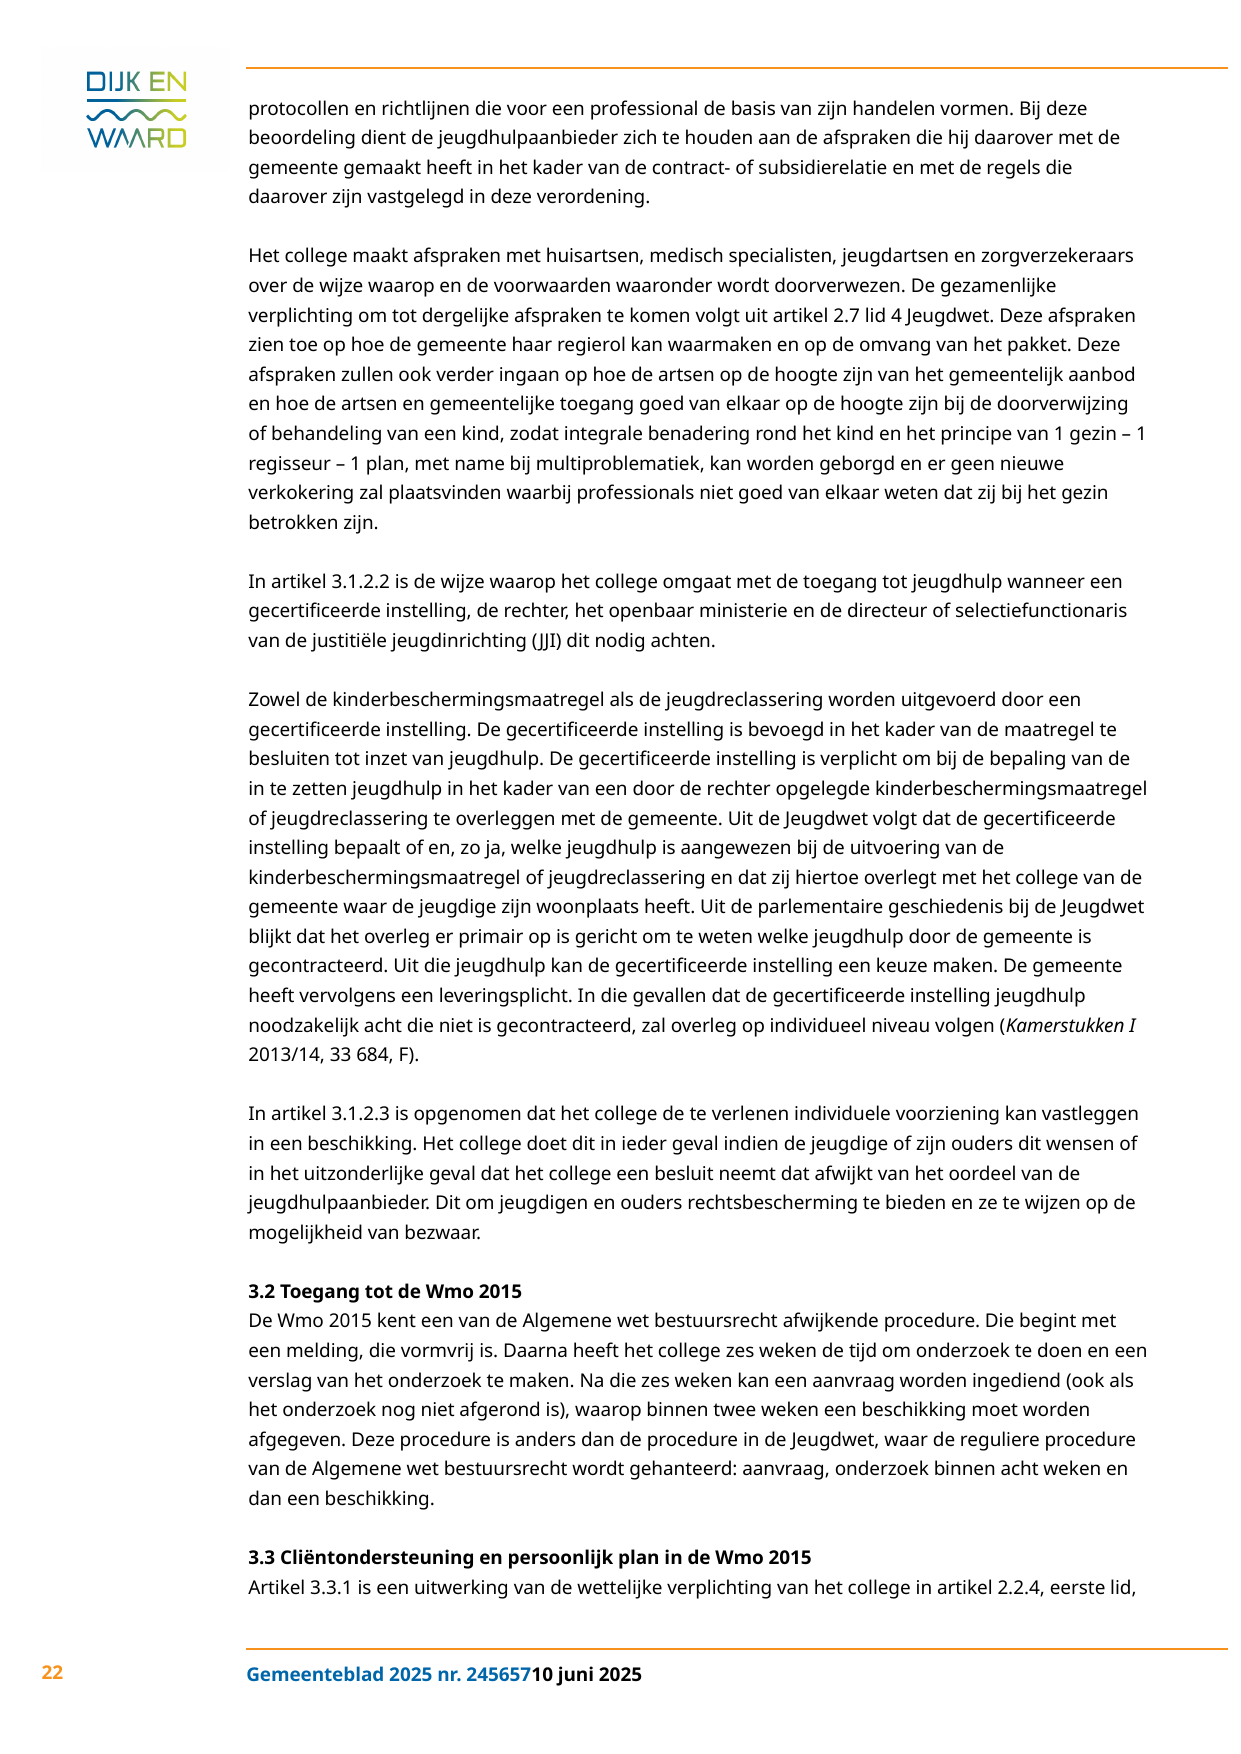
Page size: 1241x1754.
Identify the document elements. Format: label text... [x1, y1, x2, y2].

text Artikel 3.3.1 is een uitwerking van de wettelijke verplichting van het college in artikel 2.2.4, eerste lid, [248, 1574, 1152, 1600]
text In artikel 3.1.2.3 is opgenomen dat het college de te verlenen individuele voorziening kan vastleggen in een beschikking. Het college doet dit in ieder geval indien de jeugdige of zijn ouders dit wensen of in het uitzonderlijke geval dat het college een besluit neemt dat afwijkt van het oordeel van de jeugdhulpaanbieder. Dit om jeugdigen en ouders rechtsbescherming te bieden en ze te wijzen op de mogelijkheid van bezwaar. [248, 1101, 1152, 1245]
text De Wmo 2015 kent een van de Algemene wet bestuursrecht afwijkende procedure. Die begint met een melding, die vormvrij is. Daarna heeft het college zes weken de tijd om onderzoek te doen en een verslag van het onderzoek te maken. Na die zes weken kan een aanvraag worden ingediend (ook als het onderzoek nog niet afgerond is), waarop binnen twee weken een beschikking moet worden afgegeven. Deze procedure is anders dan de procedure in de Jeugdwet, waar de reguliere procedure van de Algemene wet bestuursrecht wordt gehanteerd: aanvraag, onderzoek binnen acht weken en dan een beschikking. [248, 1308, 1152, 1511]
picture [41, 47, 231, 172]
text Het college maakt afspraken met huisartsen, medisch specialisten, jeugdartsen en zorgverzekeraars over de wijze waarop en de voorwaarden waaronder wordt doorverwezen. De gezamenlijke verplichting om tot dergelijke afspraken te komen volgt uit artikel 2.7 lid 4 Jeugdwet. Deze afspraken zien toe op hoe de gemeente haar regierol kan waarmaken en op de omvang van het pakket. Deze afspraken zullen ook verder ingaan op hoe de artsen op de hoogte zijn van het gemeentelijk aanbod en hoe de artsen en gemeentelijke toegang goed van elkaar op de hoogte zijn bij de doorverwijzing of behandeling van een kind, zodat integrale benadering rond het kind en het principe van 1 gezin – 1 regisseur – 1 plan, met name bij multiproblematiek, kan worden geborgd en er geen nieuwe verkokering zal plaatsvinden waarbij professionals niet goed van elkaar weten dat zij bij het gezin betrokken zijn. [248, 243, 1152, 535]
text 3.3 Cliëntondersteuning en persoonlijk plan in de Wmo 2015 [248, 1544, 1152, 1570]
text Zowel de kinderbeschermingsmaatregel als de jeugdreclassering worden uitgevoerd door een gecertificeerde instelling. De gecertificeerde instelling is bevoegd in het kader van de maatregel te besluiten tot inzet van jeugdhulp. De gecertificeerde instelling is verplicht om bij de bepaling van de in te zetten jeugdhulp in het kader van een door de rechter opgelegde kinderbeschermingsmaatregel of jeugdreclassering te overleggen met de gemeente. Uit de Jeugdwet volgt dat de gecertificeerde instelling bepaalt of en, zo ja, welke jeugdhulp is aangewezen bij de uitvoering van de kinderbeschermingsmaatregel of jeugdreclassering en dat zij hiertoe overlegt met het college van de gemeente waar de jeugdige zijn woonplaats heeft. Uit de parlementaire geschiedenis bij de Jeugdwet blijkt dat het overleg er primair op is gericht om te weten welke jeugdhulp door de gemeente is gecontracteerd. Uit die jeugdhulp kan de gecertificeerde instelling een keuze maken. De gemeente heeft vervolgens een leveringsplicht. In die gevallen dat de gecertificeerde instelling jeugdhulp noodzakelijk acht die niet is gecontracteerd, zal overleg op individueel niveau volgen (Kamerstukken I 2013/14, 33 684, F). [248, 686, 1152, 1067]
text 3.2 Toegang tot de Wmo 2015 [248, 1278, 1152, 1304]
text protocollen en richtlijnen die voor een professional de basis van zijn handelen vormen. Bij deze beoordeling dient de jeugdhulpaanbieder zich te houden aan de afspraken die hij daarover met de gemeente gemaakt heeft in het kader van de contract- of subsidierelatie en met de regels die daarover zijn vastgelegd in deze verordening. [248, 95, 1152, 209]
text In artikel 3.1.2.2 is de wijze waarop het college omgaat met de toegang tot jeugdhulp wanneer een gecertificeerde instelling, de rechter, het openbaar ministerie en de directeur of selectiefunctionaris van de justitiële jeugdinrichting (JJI) dit nodig achten. [248, 568, 1152, 653]
